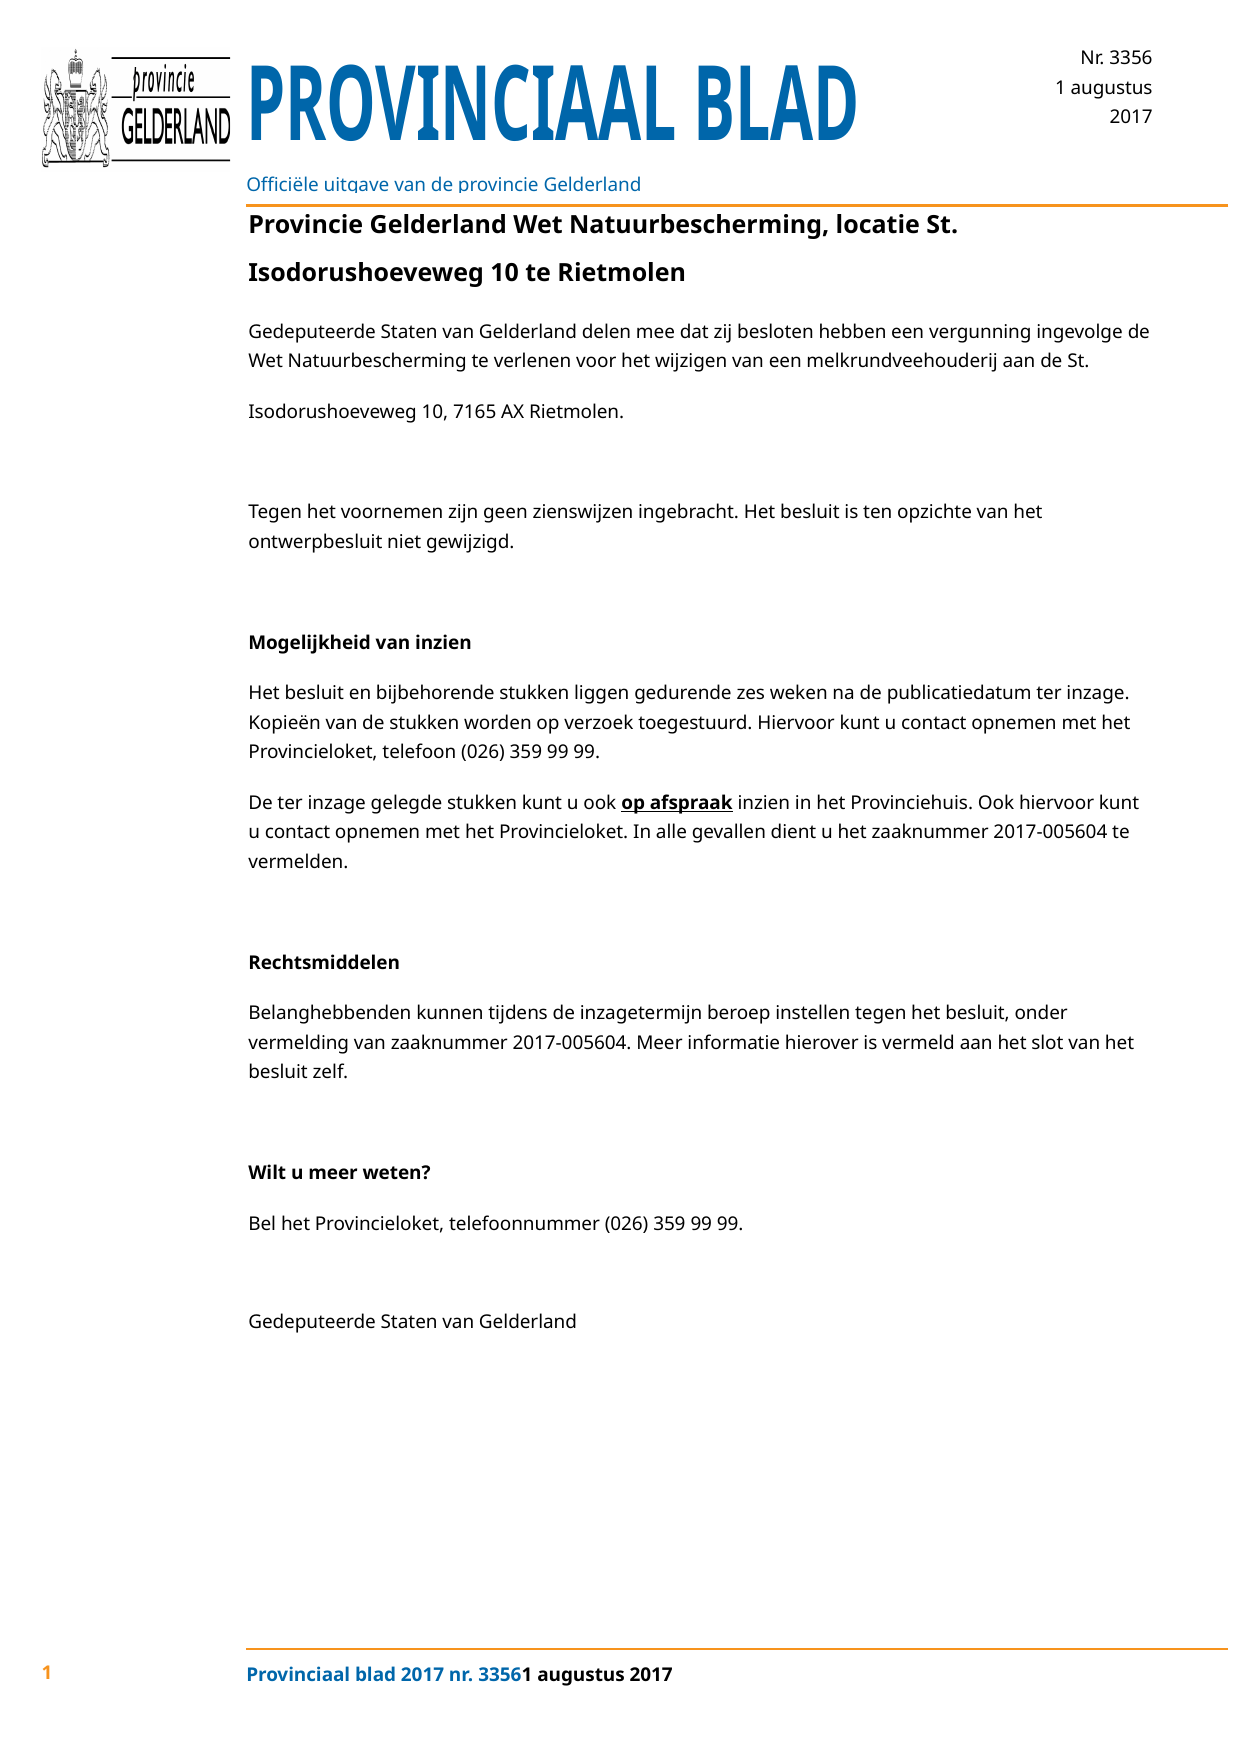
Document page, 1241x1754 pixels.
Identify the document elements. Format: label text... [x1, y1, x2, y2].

picture [41, 47, 231, 172]
text De ter inzage gelegde stukken kunt u ook op afspraak inzien in het Provinciehuis. Ook hiervoor kunt u contact opnemen met het Provincieloket. In alle gevallen dient u het zaaknummer 2017-005604 te vermelden. [248, 789, 1152, 874]
text Gedeputeerde Staten van Gelderland [248, 1308, 1152, 1334]
text Tegen het voornemen zijn geen zienswijzen ingebracht. Het besluit is ten opzichte van het ontwerpbesluit niet gewijzigd. [248, 499, 1152, 554]
text Gedeputeerde Staten van Gelderland delen mee dat zij besloten hebben een vergunning ingevolge de Wet Natuurbescherming te verlenen voor het wijzigen van een melkrundveehouderij aan de St. [248, 318, 1152, 373]
text Belanghebbenden kunnen tijdens de inzagetermijn beroep instellen tegen het besluit, onder vermelding van zaaknummer 2017-005604. Meer informatie hierover is vermeld aan het slot van het besluit zelf. [248, 999, 1152, 1084]
text Rechtsmiddelen [248, 949, 1152, 975]
text Wilt u meer weten? [248, 1159, 1152, 1185]
text Bel het Provincieloket, telefoonnummer (026) 359 99 99. [248, 1210, 1152, 1236]
text Provincie Gelderland Wet Natuurbescherming, locatie St. Isodorushoeveweg 10 te Rietmolen [248, 207, 1152, 288]
text Isodorushoeveweg 10, 7165 AX Rietmolen. [248, 398, 1152, 424]
text Het besluit en bijbehorende stukken liggen gedurende zes weken na de publicatiedatum ter inzage. Kopieën van de stukken worden op verzoek toegestuurd. Hiervoor kunt u contact opnemen met het Provincieloket, telefoon (026) 359 99 99. [248, 679, 1152, 764]
text Mogelijkheid van inzien [248, 629, 1152, 655]
